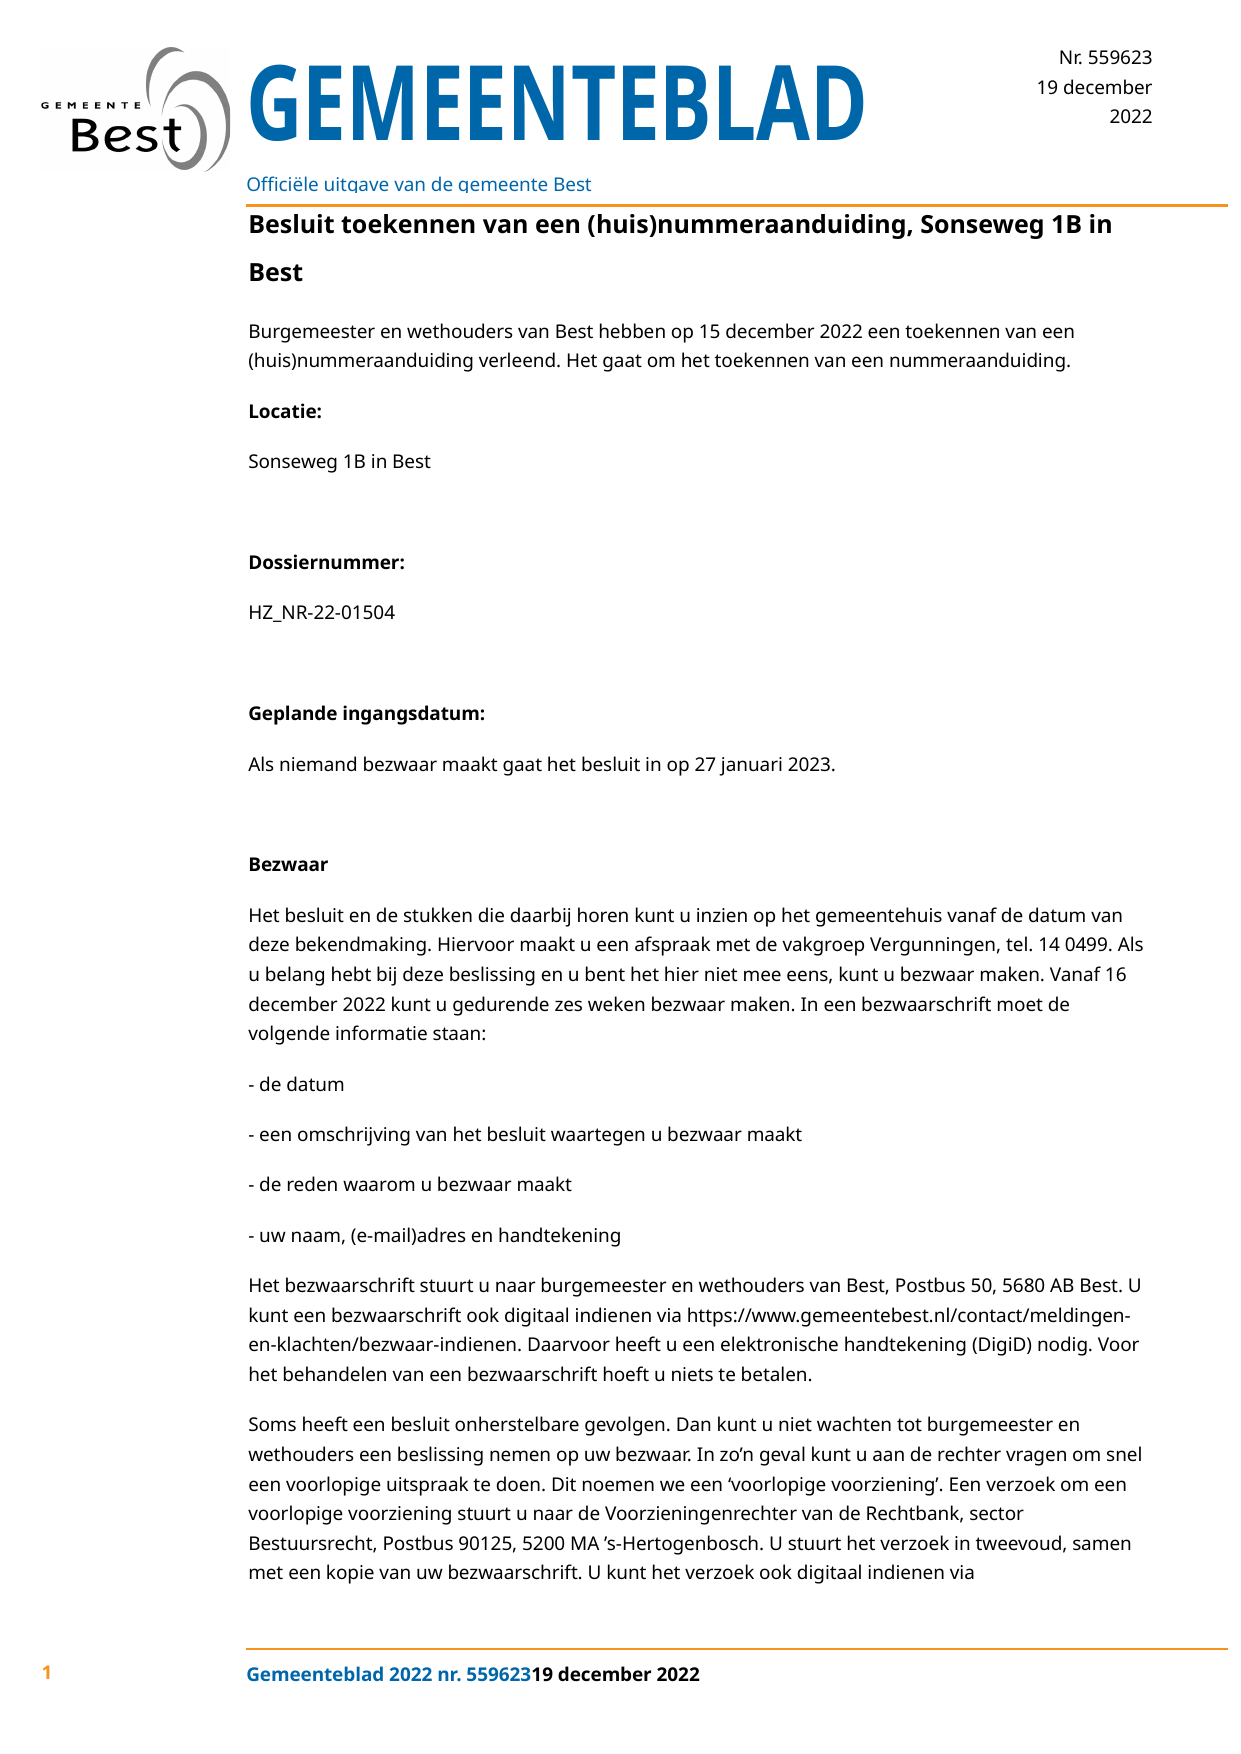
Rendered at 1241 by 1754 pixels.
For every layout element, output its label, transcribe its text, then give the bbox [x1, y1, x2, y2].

text - een omschrijving van het besluit waartegen u bezwaar maakt [248, 1121, 1152, 1147]
text Dossiernummer: [248, 549, 1152, 575]
text - uw naam, (e-mail)adres en handtekening [248, 1222, 1152, 1248]
text Geplande ingangsdatum: [248, 700, 1152, 726]
text Soms heeft een besluit onherstelbare gevolgen. Dan kunt u niet wachten tot burgemeester en wethouders een beslissing nemen op uw bezwaar. In zo’n geval kunt u aan de rechter vragen om snel een voorlopige uitspraak te doen. Dit noemen we een ‘voorlopige voorziening’. Een verzoek om een voorlopige voorziening stuurt u naar de Voorzieningenrechter van de Rechtbank, sector Bestuursrecht, Postbus 90125, 5200 MA ’s-Hertogenbosch. U stuurt het verzoek in tweevoud, samen met een kopie van uw bezwaarschrift. U kunt het verzoek ook digitaal indienen via [248, 1412, 1152, 1585]
text Het bezwaarschrift stuurt u naar burgemeester en wethouders van Best, Postbus 50, 5680 AB Best. U kunt een bezwaarschrift ook digitaal indienen via https://www.gemeentebest.nl/contact/meldingen-en-klachten/bezwaar-indienen. Daarvoor heeft u een elektronische handtekening (DigiD) nodig. Voor het behandelen van een bezwaarschrift hoeft u niets te betalen. [248, 1272, 1152, 1387]
text Bezwaar [248, 852, 1152, 877]
text Besluit toekennen van een (huis)nummeraanduiding, Sonseweg 1B in Best [248, 207, 1152, 288]
text Sonseweg 1B in Best [248, 448, 1152, 474]
text HZ_NR-22-01504 [248, 599, 1152, 625]
text Burgemeester en wethouders van Best hebben op 15 december 2022 een toekennen van een (huis)nummeraanduiding verleend. Het gaat om het toekennen van een nummeraanduiding. [248, 318, 1152, 373]
text Locatie: [248, 398, 1152, 424]
text - de datum [248, 1071, 1152, 1097]
text Als niemand bezwaar maakt gaat het besluit in op 27 januari 2023. [248, 751, 1152, 777]
text - de reden waarom u bezwaar maakt [248, 1172, 1152, 1197]
text Het besluit en de stukken die daarbij horen kunt u inzien op het gemeentehuis vanaf de datum van deze bekendmaking. Hiervoor maakt u een afspraak met de vakgroep Vergunningen, tel. 14 0499. Als u belang hebt bij deze beslissing en u bent het hier niet mee eens, kunt u bezwaar maken. Vanaf 16 december 2022 kunt u gedurende zes weken bezwaar maken. In een bezwaarschrift moet de volgende informatie staan: [248, 902, 1152, 1046]
picture [41, 47, 231, 172]
